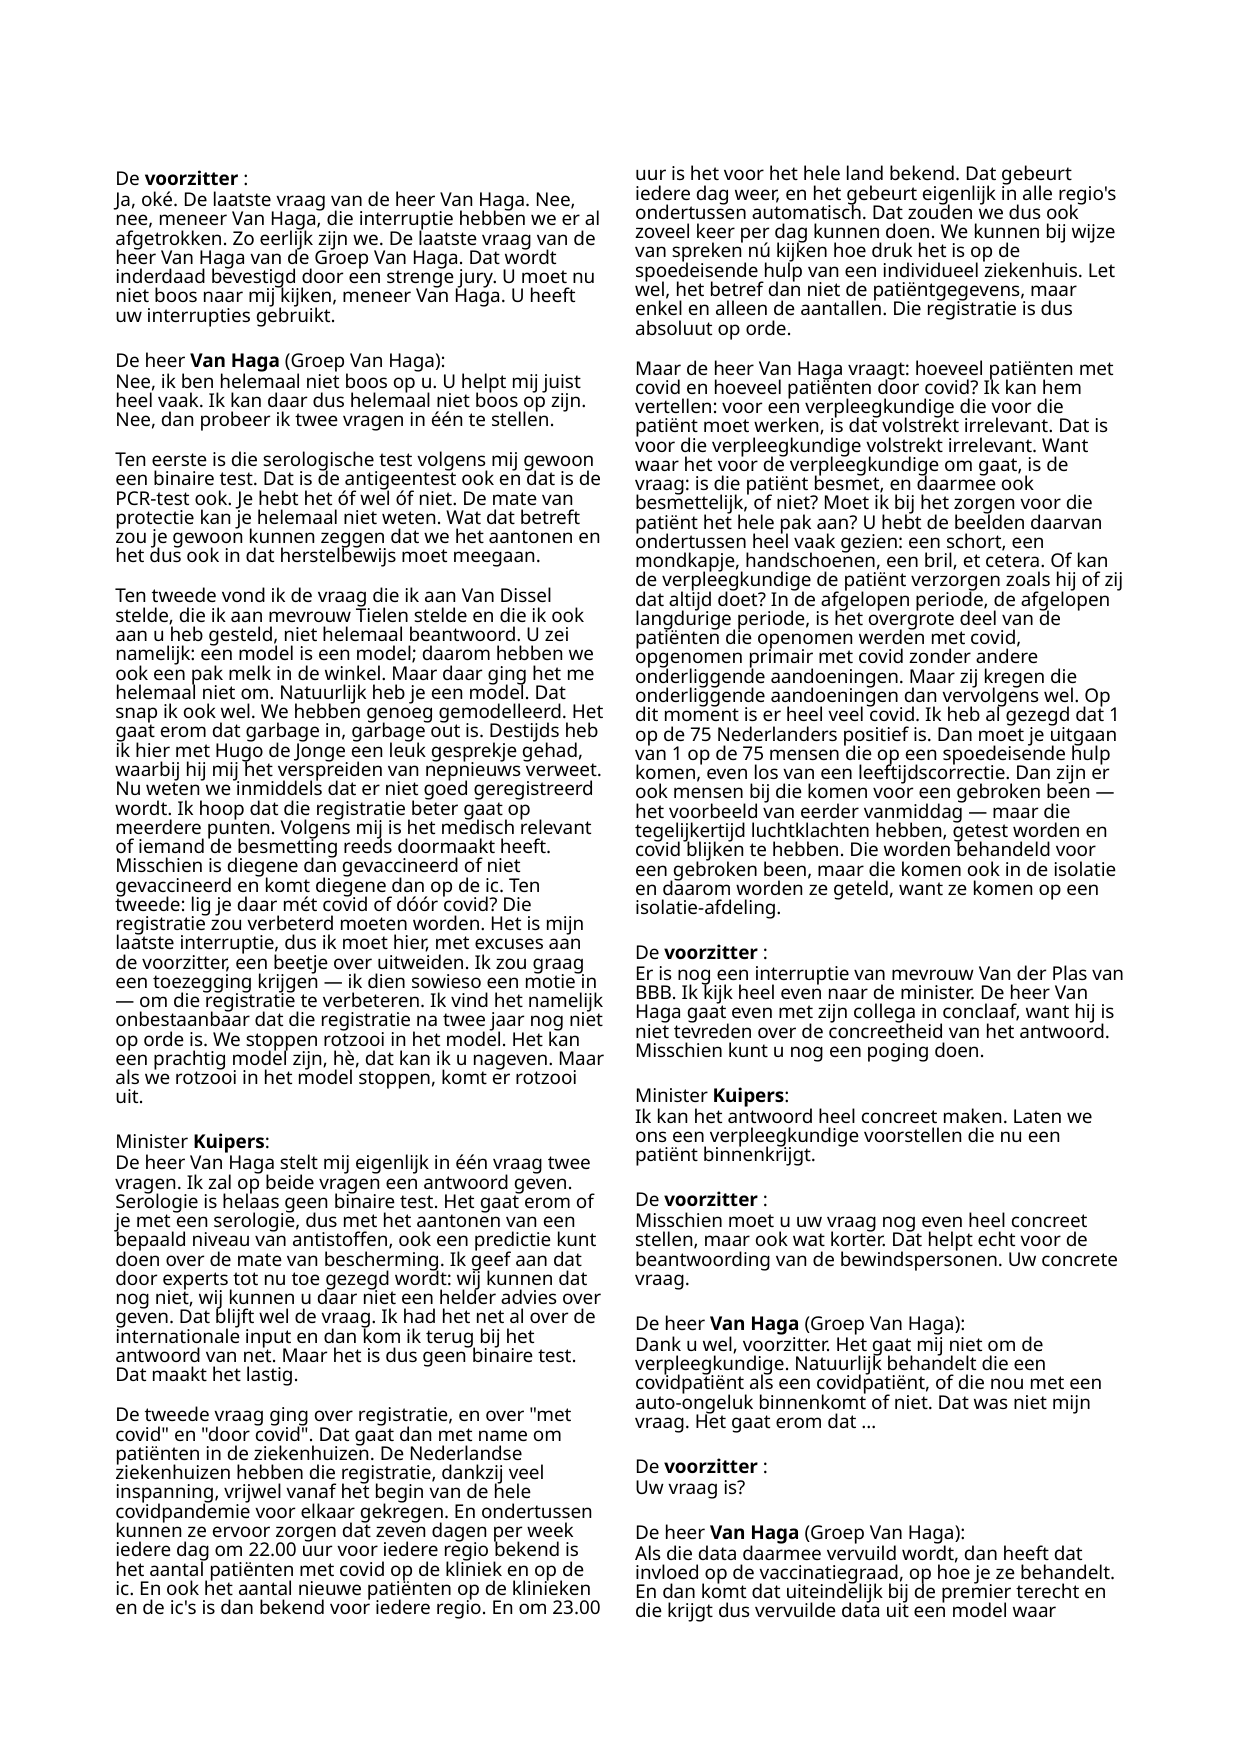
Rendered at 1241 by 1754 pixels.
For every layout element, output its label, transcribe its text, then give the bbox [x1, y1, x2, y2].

text Er is nog een interruptie van mevrouw Van der Plas van BBB. Ik kijk heel even naar de minister. De heer Van Haga gaat even met zijn collega in conclaaf, want hij is niet tevreden over de concreetheid van het antwoord. Misschien kunt u nog een poging doen. [635, 965, 1125, 1061]
text uur is het voor het hele land bekend. Dat gebeurt iedere dag weer, en het gebeurt eigenlijk in alle regio's ondertussen automatisch. Dat zouden we dus ook zoveel keer per dag kunnen doen. We kunnen bij wijze van spreken nú kijken hoe druk het is op de spoedeisende hulp van een individueel ziekenhuis. Let wel, het betref dan niet de patiëntgegevens, maar enkel en alleen de aantallen. Die registratie is dus absoluut op orde. [635, 165, 1125, 339]
text De voorzitter : [635, 939, 1125, 965]
text Minister Kuipers: [115, 1129, 605, 1154]
text Uw vraag is? [635, 1479, 1125, 1498]
text Nee, ik ben helemaal niet boos op u. U helpt mij juist heel vaak. Ik kan daar dus helemaal niet boos op zijn. Nee, dan probeer ik twee vragen in één te stellen. [115, 373, 605, 430]
text De voorzitter : [115, 165, 605, 191]
text De heer Van Haga (Groep Van Haga): [635, 1310, 1125, 1336]
text De voorzitter : [635, 1453, 1125, 1479]
text Ik kan het antwoord heel concreet maken. Laten we ons een verpleegkundige voorstellen die nu een patiënt binnenkrijgt. [635, 1108, 1125, 1166]
text Ja, oké. De laatste vraag van de heer Van Haga. Nee, nee, meneer Van Haga, die interruptie hebben we er al afgetrokken. Zo eerlijk zijn we. De laatste vraag van de heer Van Haga van de Groep Van Haga. Dat wordt inderdaad bevestigd door een strenge jury. U moet nu niet boos naar mij kijken, meneer Van Haga. U heeft uw interrupties gebruikt. [115, 191, 605, 326]
text Ten tweede vond ik de vraag die ik aan Van Dissel stelde, die ik aan mevrouw Tielen stelde en die ik ook aan u heb gesteld, niet helemaal beantwoord. U zei namelijk: een model is een model; daarom hebben we ook een pak melk in de winkel. Maar daar ging het me helemaal niet om. Natuurlijk heb je een model. Dat snap ik ook wel. We hebben genoeg gemodelleerd. Het gaat erom dat garbage in, garbage out is. Destijds heb ik hier met Hugo de Jonge een leuk gesprekje gehad, waarbij hij mij het verspreiden van nepnieuws verweet. Nu weten we inmiddels dat er niet goed geregistreerd wordt. Ik hoop dat die registratie beter gaat op meerdere punten. Volgens mij is het medisch relevant of iemand de besmetting reeds doormaakt heeft. Misschien is diegene dan gevaccineerd of niet gevaccineerd en komt diegene dan op de ic. Ten tweede: lig je daar mét covid of dóór covid? Die registratie zou verbeterd moeten worden. Het is mijn laatste interruptie, dus ik moet hier, met excuses aan de voorzitter, een beetje over uitweiden. Ik zou graag een toezegging krijgen — ik dien sowieso een motie in — om die registratie te verbeteren. Ik vind het namelijk onbestaanbaar dat die registratie na twee jaar nog niet op orde is. We stoppen rotzooi in het model. Het kan een prachtig model zijn, hè, dat kan ik u nageven. Maar als we rotzooi in het model stoppen, komt er rotzooi uit. [115, 587, 605, 1108]
text Ten eerste is die serologische test volgens mij gewoon een binaire test. Dat is de antigeentest ook en dat is de PCR-test ook. Je hebt het óf wel óf niet. De mate van protectie kan je helemaal niet weten. Wat dat betreft zou je gewoon kunnen zeggen dat we het aantonen en het dus ook in dat herstelbewijs moet meegaan. [115, 451, 605, 567]
text De heer Van Haga (Groep Van Haga): [635, 1519, 1125, 1544]
text De voorzitter : [635, 1186, 1125, 1212]
text De heer Van Haga (Groep Van Haga): [115, 347, 605, 373]
text Als die data daarmee vervuild wordt, dan heeft dat invloed op de vaccinatiegraad, op hoe je ze behandelt. En dan komt dat uiteindelijk bij de premier terecht en die krijgt dus vervuilde data uit een model waar [635, 1544, 1125, 1622]
text De tweede vraag ging over registratie, en over "met covid" en "door covid". Dat gaat dan met name om patiënten in de ziekenhuizen. De Nederlandse ziekenhuizen hebben die registratie, dankzij veel inspanning, vrijwel vanaf het begin van de hele covidpandemie voor elkaar gekregen. En ondertussen kunnen ze ervoor zorgen dat zeven dagen per week iedere dag om 22.00 uur voor iedere regio bekend is het aantal patiënten met covid op de kliniek en op de ic. En ook het aantal nieuwe patiënten op de klinieken en de ic's is dan bekend voor iedere regio. En om 23.00 [115, 1406, 605, 1618]
text Misschien moet u uw vraag nog even heel concreet stellen, maar ook wat korter. Dat helpt echt voor de beantwoording van de bewindspersonen. Uw concrete vraag. [635, 1212, 1125, 1289]
text Minister Kuipers: [635, 1082, 1125, 1108]
text Dank u wel, voorzitter. Het gaat mij niet om de verpleegkundige. Natuurlijk behandelt die een covidpatiënt als een covidpatiënt, of die nou met een auto-ongeluk binnenkomt of niet. Dat was niet mijn vraag. Het gaat erom dat … [635, 1336, 1125, 1432]
text Maar de heer Van Haga vraagt: hoeveel patiënten met covid en hoeveel patiënten door covid? Ik kan hem vertellen: voor een verpleegkundige die voor die patiënt moet werken, is dat volstrekt irrelevant. Dat is voor die verpleegkundige volstrekt irrelevant. Want waar het voor de verpleegkundige om gaat, is de vraag: is die patiënt besmet, en daarmee ook besmettelijk, of niet? Moet ik bij het zorgen voor die patiënt het hele pak aan? U hebt de beelden daarvan ondertussen heel vaak gezien: een schort, een mondkapje, handschoenen, een bril, et cetera. Of kan de verpleegkundige de patiënt verzorgen zoals hij of zij dat altijd doet? In de afgelopen periode, de afgelopen langdurige periode, is het overgrote deel van de patiënten die openomen werden met covid, opgenomen primair met covid zonder andere onderliggende aandoeningen. Maar zij kregen die onderliggende aandoeningen dan vervolgens wel. Op dit moment is er heel veel covid. Ik heb al gezegd dat 1 op de 75 Nederlanders positief is. Dan moet je uitgaan van 1 op de 75 mensen die op een spoedeisende hulp komen, even los van een leeftijdscorrectie. Dan zijn er ook mensen bij die komen voor een gebroken been — het voorbeeld van eerder vanmiddag — maar die tegelijkertijd luchtklachten hebben, getest worden en covid blijken te hebben. Die worden behandeld voor een gebroken been, maar die komen ook in de isolatie en daarom worden ze geteld, want ze komen op een isolatie-afdeling. [635, 359, 1125, 918]
text De heer Van Haga stelt mij eigenlijk in één vraag twee vragen. Ik zal op beide vragen een antwoord geven. Serologie is helaas geen binaire test. Het gaat erom of je met een serologie, dus met het aantonen van een bepaald niveau van antistoffen, ook een predictie kunt doen over de mate van bescherming. Ik geef aan dat door experts tot nu toe gezegd wordt: wij kunnen dat nog niet, wij kunnen u daar niet een helder advies over geven. Dat blijft wel de vraag. Ik had het net al over de internationale input en dan kom ik terug bij het antwoord van net. Maar het is dus geen binaire test. Dat maakt het lastig. [115, 1154, 605, 1386]
